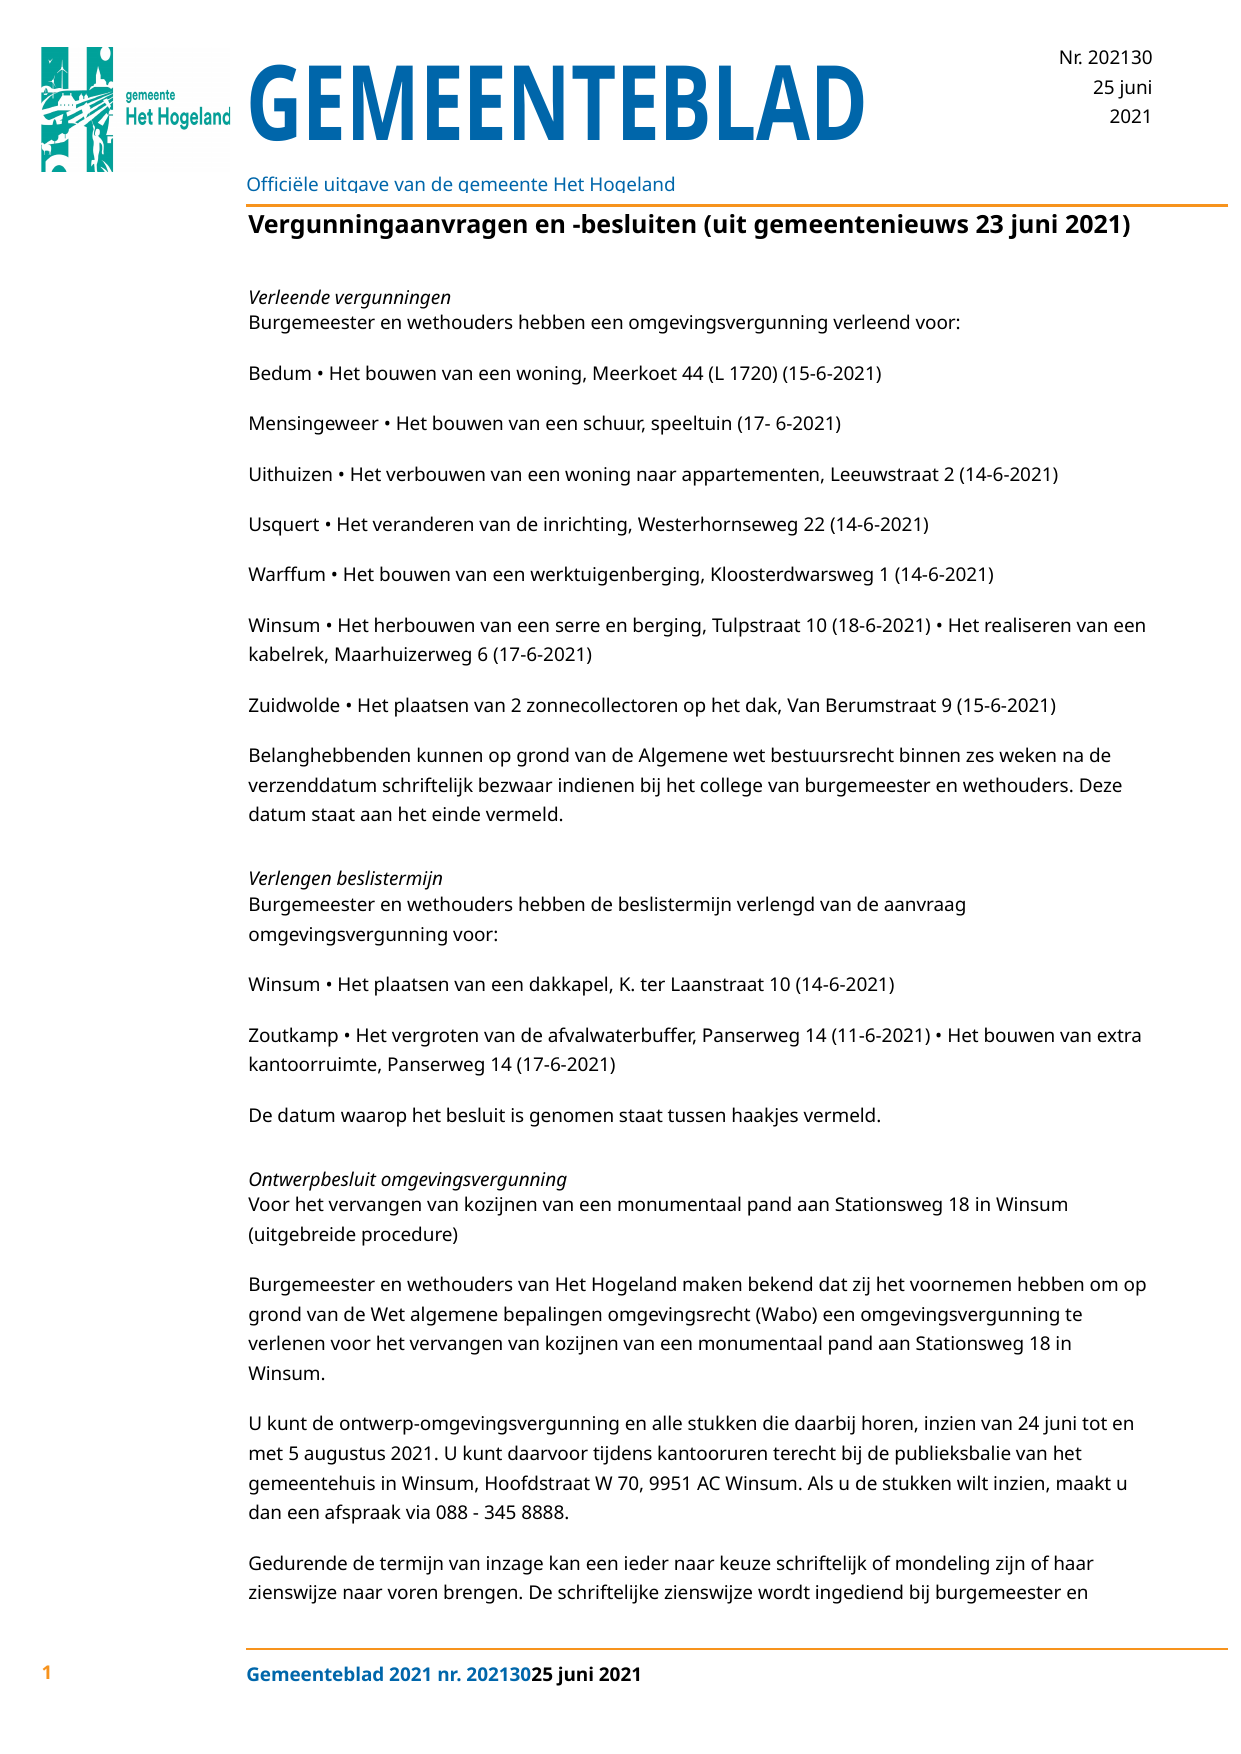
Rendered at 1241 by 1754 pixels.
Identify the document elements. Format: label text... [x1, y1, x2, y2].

text Ontwerpbesluit omgevingsvergunning [248, 1166, 1152, 1191]
text Usquert • Het veranderen van de inrichting, Westerhornseweg 22 (14-6-2021) [248, 511, 1152, 537]
text Verleende vergunningen [248, 284, 1152, 309]
text Voor het vervangen van kozijnen van een monumentaal pand aan Stationsweg 18 in Winsum (uitgebreide procedure) [248, 1191, 1152, 1247]
text Burgemeester en wethouders hebben de beslistermijn verlengd van de aanvraag omgevingsvergunning voor: [248, 891, 1152, 947]
text Uithuizen • Het verbouwen van een woning naar appartementen, Leeuwstraat 2 (14-6-2021) [248, 461, 1152, 487]
text Bedum • Het bouwen van een woning, Meerkoet 44 (L 1720) (15-6-2021) [248, 360, 1152, 386]
text Burgemeester en wethouders hebben een omgevingsvergunning verleend voor: [248, 309, 1152, 335]
text Burgemeester en wethouders van Het Hogeland maken bekend dat zij het voornemen hebben om op grond van de Wet algemene bepalingen omgevingsrecht (Wabo) een omgevingsvergunning te verlenen voor het vervangen van kozijnen van een monumentaal pand aan Stationsweg 18 in Winsum. [248, 1271, 1152, 1386]
text Gedurende de termijn van inzage kan een ieder naar keuze schriftelijk of mondeling zijn of haar zienswijze naar voren brengen. De schriftelijke zienswijze wordt ingediend bij burgemeester en [248, 1550, 1152, 1605]
text Zuidwolde • Het plaatsen van 2 zonnecollectoren op het dak, Van Berumstraat 9 (15-6-2021) [248, 692, 1152, 718]
text Winsum • Het plaatsen van een dakkapel, K. ter Laanstraat 10 (14-6-2021) [248, 971, 1152, 997]
text De datum waarop het besluit is genomen staat tussen haakjes vermeld. [248, 1102, 1152, 1127]
text U kunt de ontwerp-omgevingsvergunning en alle stukken die daarbij horen, inzien van 24 juni tot en met 5 augustus 2021. U kunt daarvoor tijdens kantooruren terecht bij de publieksbalie van het gemeentehuis in Winsum, Hoofdstraat W 70, 9951 AC Winsum. Als u de stukken wilt inzien, maakt u dan een afspraak via 088 - 345 8888. [248, 1411, 1152, 1525]
text Winsum • Het herbouwen van een serre en berging, Tulpstraat 10 (18-6-2021) • Het realiseren van een kabelrek, Maarhuizerweg 6 (17-6-2021) [248, 612, 1152, 667]
text Warffum • Het bouwen van een werktuigenberging, Kloosterdwarsweg 1 (14-6-2021) [248, 562, 1152, 587]
text Belanghebbenden kunnen op grond van de Algemene wet bestuursrecht binnen zes weken na de verzenddatum schriftelijk bezwaar indienen bij het college van burgemeester en wethouders. Deze datum staat aan het einde vermeld. [248, 742, 1152, 827]
text Vergunningaanvragen en -besluiten (uit gemeentenieuws 23 juni 2021) [248, 207, 1152, 241]
picture [41, 47, 231, 172]
text Verlengen beslistermijn [248, 866, 1152, 891]
text Zoutkamp • Het vergroten van de afvalwaterbuffer, Panserweg 14 (11-6-2021) • Het bouwen van extra kantoorruimte, Panserweg 14 (17-6-2021) [248, 1022, 1152, 1077]
text Mensingeweer • Het bouwen van een schuur, speeltuin (17- 6-2021) [248, 410, 1152, 436]
